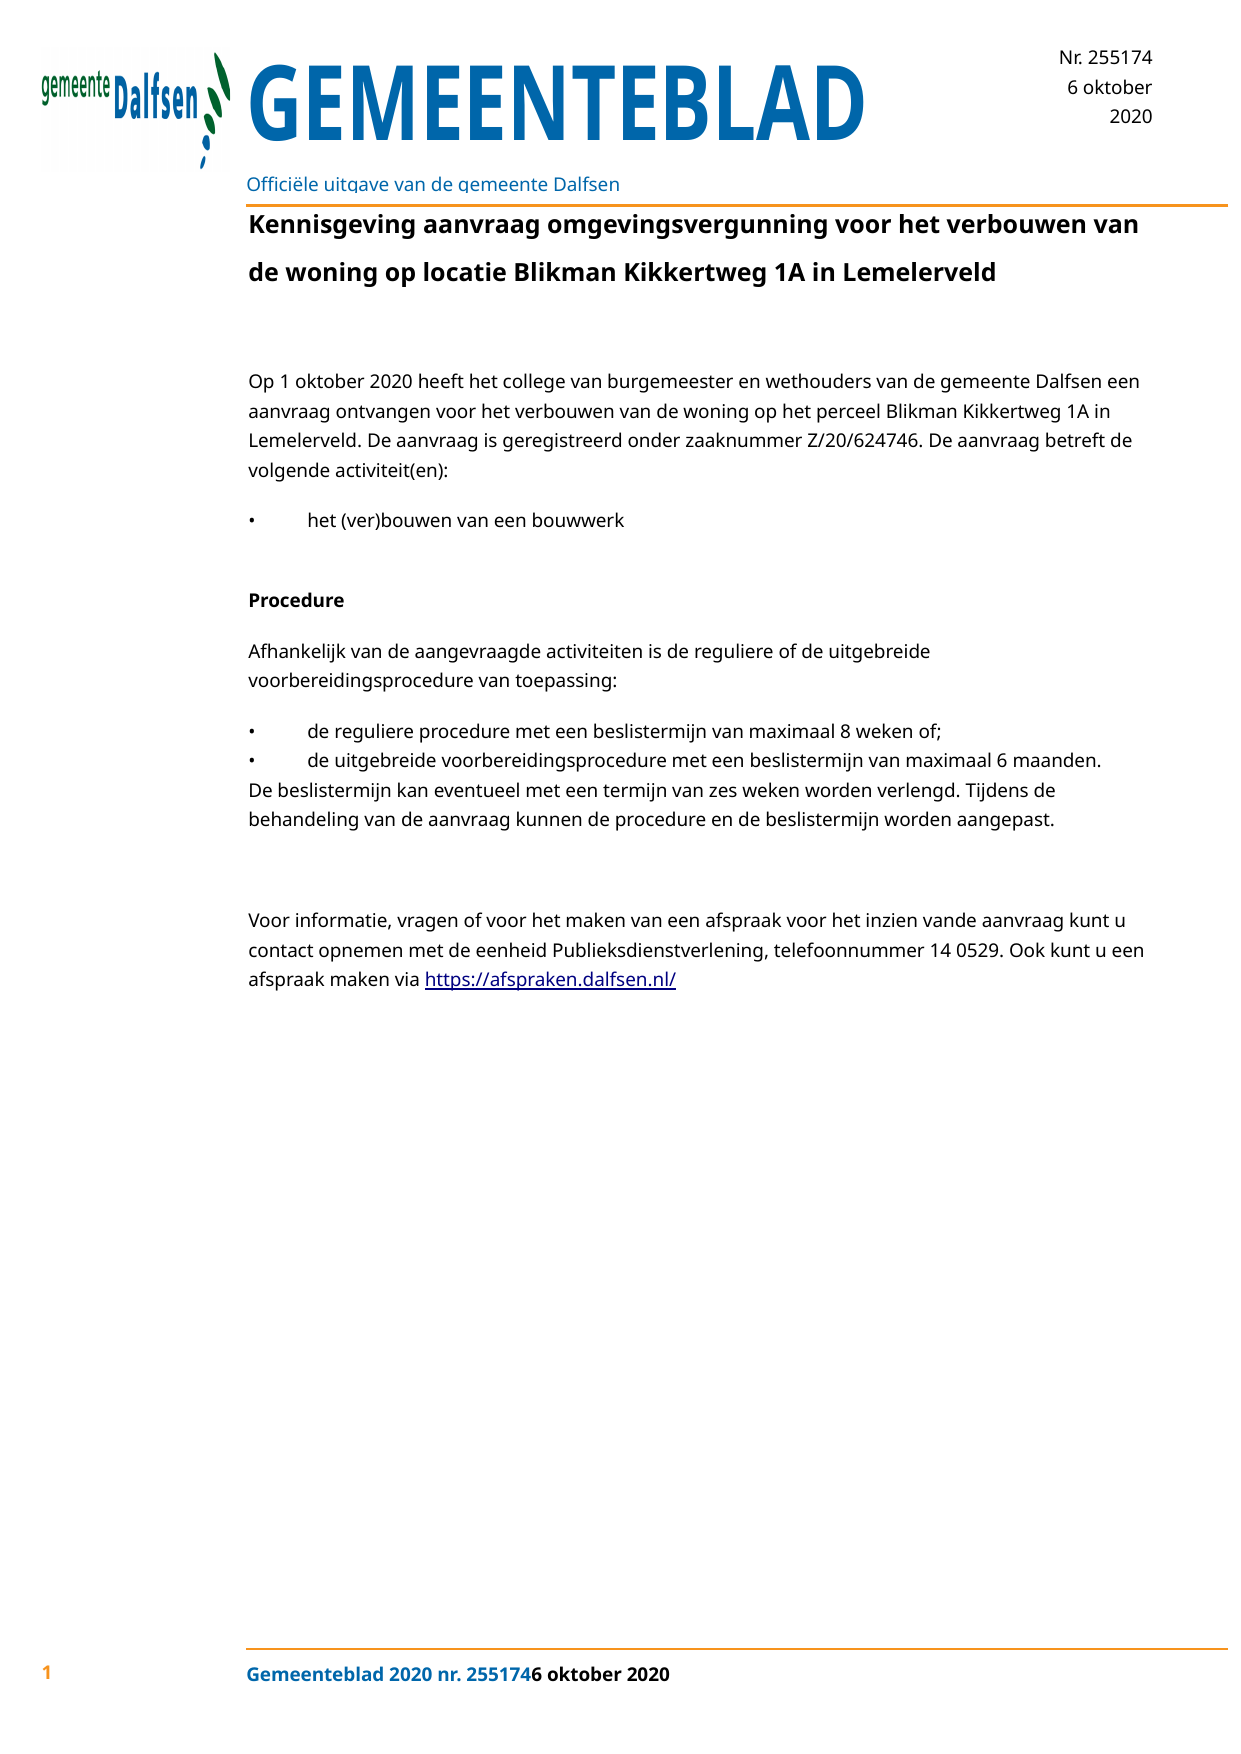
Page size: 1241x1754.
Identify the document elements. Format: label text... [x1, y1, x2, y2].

text Op 1 oktober 2020 heeft het college van burgemeester en wethouders van de gemeente Dalfsen een aanvraag ontvangen voor het verbouwen van de woning op het perceel Blikman Kikkertweg 1A in Lemelerveld. De aanvraag is geregistreerd onder zaaknummer Z/20/624746. De aanvraag betreft de volgende activiteit(en): [248, 368, 1152, 483]
text Voor informatie, vragen of voor het maken van een afspraak voor het inzien vande aanvraag kunt u contact opnemen met de eenheid Publieksdienstverlening, telefoonnummer 14 0529. Ook kunt u een afspraak maken via https://afspraken.dalfsen.nl/ [248, 907, 1152, 992]
text De beslistermijn kan eventueel met een termijn van zes weken worden verlengd. Tijdens de behandeling van de aanvraag kunnen de procedure en de beslistermijn worden aangepast. [248, 777, 1152, 832]
list het (ver)bouwen van een bouwwerk [248, 507, 1152, 533]
list de reguliere procedure met een beslistermijn van maximaal 8 weken of; [248, 718, 1152, 744]
list de uitgebreide voorbereidingsprocedure met een beslistermijn van maximaal 6 maanden. [248, 747, 1152, 773]
picture [41, 47, 231, 172]
text Kennisgeving aanvraag omgevingsvergunning voor het verbouwen van de woning op locatie Blikman Kikkertweg 1A in Lemelerveld [248, 207, 1152, 288]
text Procedure [248, 587, 1152, 613]
text Afhankelijk van de aangevraagde activiteiten is de reguliere of de uitgebreide voorbereidingsprocedure van toepassing: [248, 638, 1152, 693]
